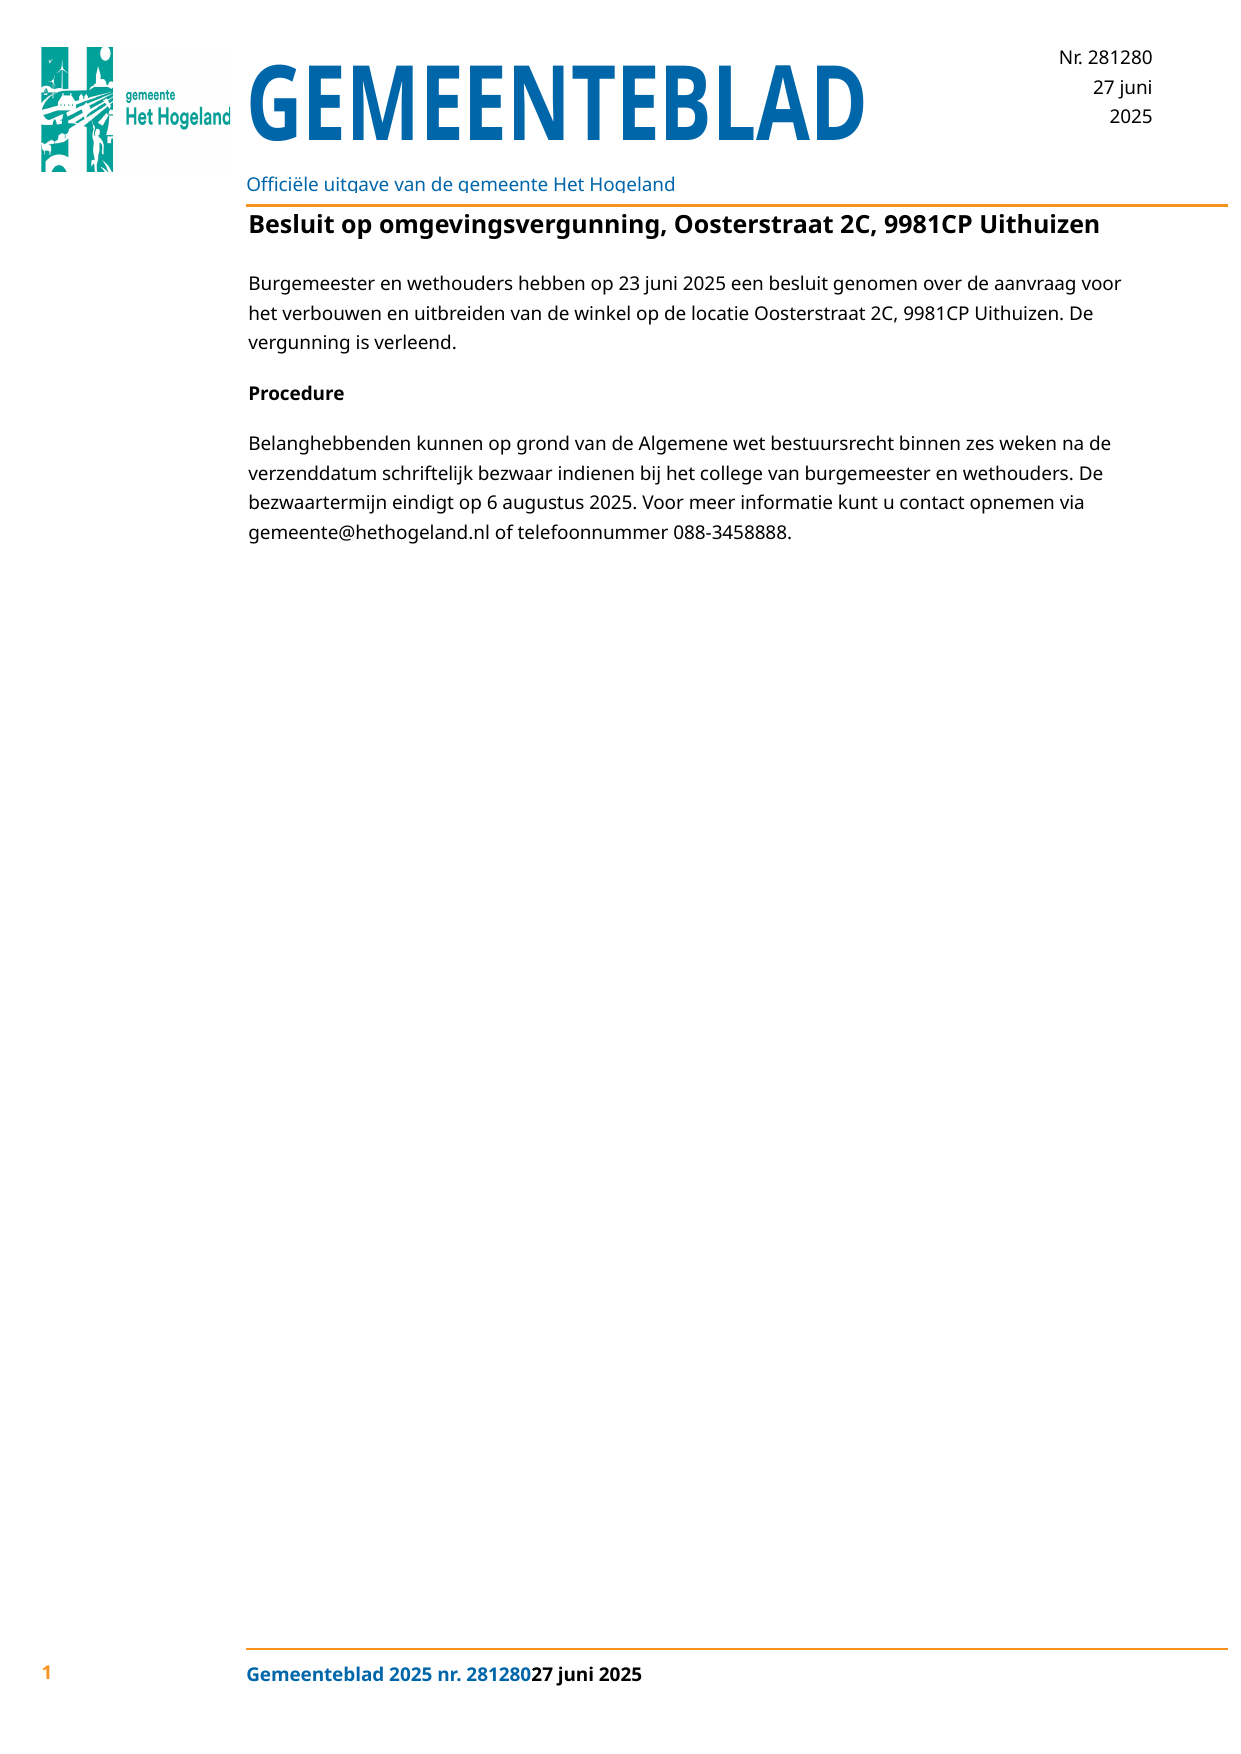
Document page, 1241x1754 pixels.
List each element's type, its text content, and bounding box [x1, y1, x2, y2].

text Besluit op omgevingsvergunning, Oosterstraat 2C, 9981CP Uithuizen [248, 207, 1152, 241]
text Burgemeester en wethouders hebben op 23 juni 2025 een besluit genomen over de aanvraag voor het verbouwen en uitbreiden van de winkel op de locatie Oosterstraat 2C, 9981CP Uithuizen. De vergunning is verleend. [248, 270, 1152, 355]
text Belanghebbenden kunnen op grond van de Algemene wet bestuursrecht binnen zes weken na de verzenddatum schriftelijk bezwaar indienen bij het college van burgemeester en wethouders. De bezwaartermijn eindigt op 6 augustus 2025. Voor meer informatie kunt u contact opnemen via gemeente@hethogeland.nl of telefoonnummer 088-3458888. [248, 430, 1152, 545]
picture [41, 47, 231, 172]
text Procedure [248, 380, 1152, 406]
